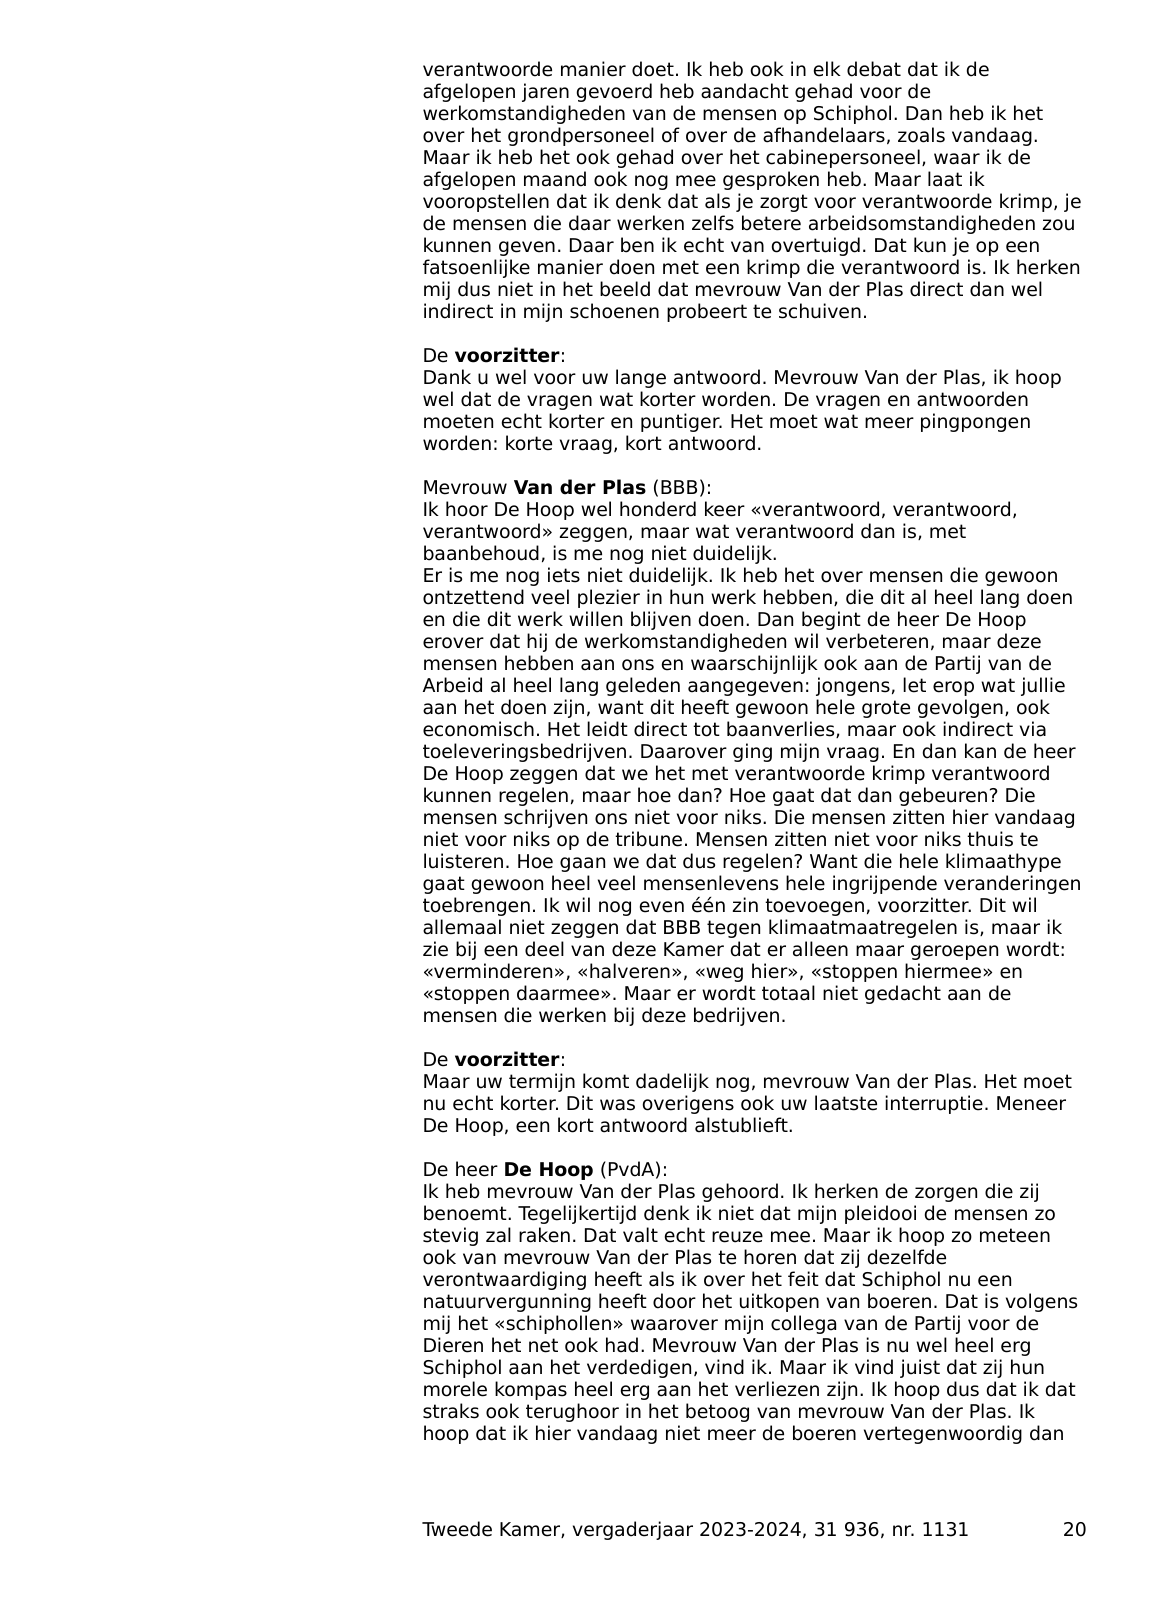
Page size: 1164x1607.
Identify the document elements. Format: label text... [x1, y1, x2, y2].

text Ik hoor De Hoop wel honderd keer «verantwoord, verantwoord, verantwoord» zeggen, maar wat verantwoord dan is, met baanbehoud, is me nog niet duidelijk. [422, 499, 1087, 565]
text Er is me nog iets niet duidelijk. Ik heb het over mensen die gewoon ontzettend veel plezier in hun werk hebben, die dit al heel lang doen en die dit werk willen blijven doen. Dan begint de heer De Hoop erover dat hij de werkomstandigheden wil verbeteren, maar deze mensen hebben aan ons en waarschijnlijk ook aan de Partij van de Arbeid al heel lang geleden aangegeven: jongens, let erop wat jullie aan het doen zijn, want dit heeft gewoon hele grote gevolgen, ook economisch. Het leidt direct tot baanverlies, maar ook indirect via toeleveringsbedrijven. Daarover ging mijn vraag. En dan kan de heer De Hoop zeggen dat we het met verantwoorde krimp verantwoord kunnen regelen, maar hoe dan? Hoe gaat dat dan gebeuren? Die mensen schrijven ons niet voor niks. Die mensen zitten hier vandaag niet voor niks op de tribune. Mensen zitten niet voor niks thuis te luisteren. Hoe gaan we dat dus regelen? Want die hele klimaathype gaat gewoon heel veel mensenlevens hele ingrijpende veranderingen toebrengen. Ik wil nog even één zin toevoegen, voorzitter. Dit wil allemaal niet zeggen dat BBB tegen klimaatmaatregelen is, maar ik zie bij een deel van deze Kamer dat er alleen maar geroepen wordt: «verminderen», «halveren», «weg hier», «stoppen hiermee» en «stoppen daarmee». Maar er wordt totaal niet gedacht aan de mensen die werken bij deze bedrijven. [422, 565, 1087, 1027]
text Maar uw termijn komt dadelijk nog, mevrouw Van der Plas. Het moet nu echt korter. Dit was overigens ook uw laatste interruptie. Meneer De Hoop, een kort antwoord alstublieft. [422, 1071, 1087, 1137]
text Ik heb mevrouw Van der Plas gehoord. Ik herken de zorgen die zij benoemt. Tegelijkertijd denk ik niet dat mijn pleidooi de mensen zo stevig zal raken. Dat valt echt reuze mee. Maar ik hoop zo meteen ook van mevrouw Van der Plas te horen dat zij dezelfde verontwaardiging heeft als ik over het feit dat Schiphol nu een natuurvergunning heeft door het uitkopen van boeren. Dat is volgens mij het «schiphollen» waarover mijn collega van de Partij voor de Dieren het net ook had. Mevrouw Van der Plas is nu wel heel erg Schiphol aan het verdedigen, vind ik. Maar ik vind juist dat zij hun morele kompas heel erg aan het verliezen zijn. Ik hoop dus dat ik dat straks ook terughoor in het betoog van mevrouw Van der Plas. Ik hoop dat ik hier vandaag niet meer de boeren vertegenwoordig dan [422, 1181, 1087, 1444]
text De heer De Hoop (PvdA): [422, 1159, 1087, 1181]
text Dank u wel voor uw lange antwoord. Mevrouw Van der Plas, ik hoop wel dat de vragen wat korter worden. De vragen en antwoorden moeten echt korter en puntiger. Het moet wat meer pingpongen worden: korte vraag, kort antwoord. [422, 367, 1087, 455]
text verantwoorde manier doet. Ik heb ook in elk debat dat ik de afgelopen jaren gevoerd heb aandacht gehad voor de werkomstandigheden van de mensen op Schiphol. Dan heb ik het over het grondpersoneel of over de afhandelaars, zoals vandaag. Maar ik heb het ook gehad over het cabinepersoneel, waar ik de afgelopen maand ook nog mee gesproken heb. Maar laat ik vooropstellen dat ik denk dat als je zorgt voor verantwoorde krimp, je de mensen die daar werken zelfs betere arbeidsomstandigheden zou kunnen geven. Daar ben ik echt van overtuigd. Dat kun je op een fatsoenlijke manier doen met een krimp die verantwoord is. Ik herken mij dus niet in het beeld dat mevrouw Van der Plas direct dan wel indirect in mijn schoenen probeert te schuiven. [422, 59, 1087, 323]
text De voorzitter: [422, 345, 1087, 367]
text De voorzitter: [422, 1049, 1087, 1071]
text Mevrouw Van der Plas (BBB): [422, 477, 1087, 499]
